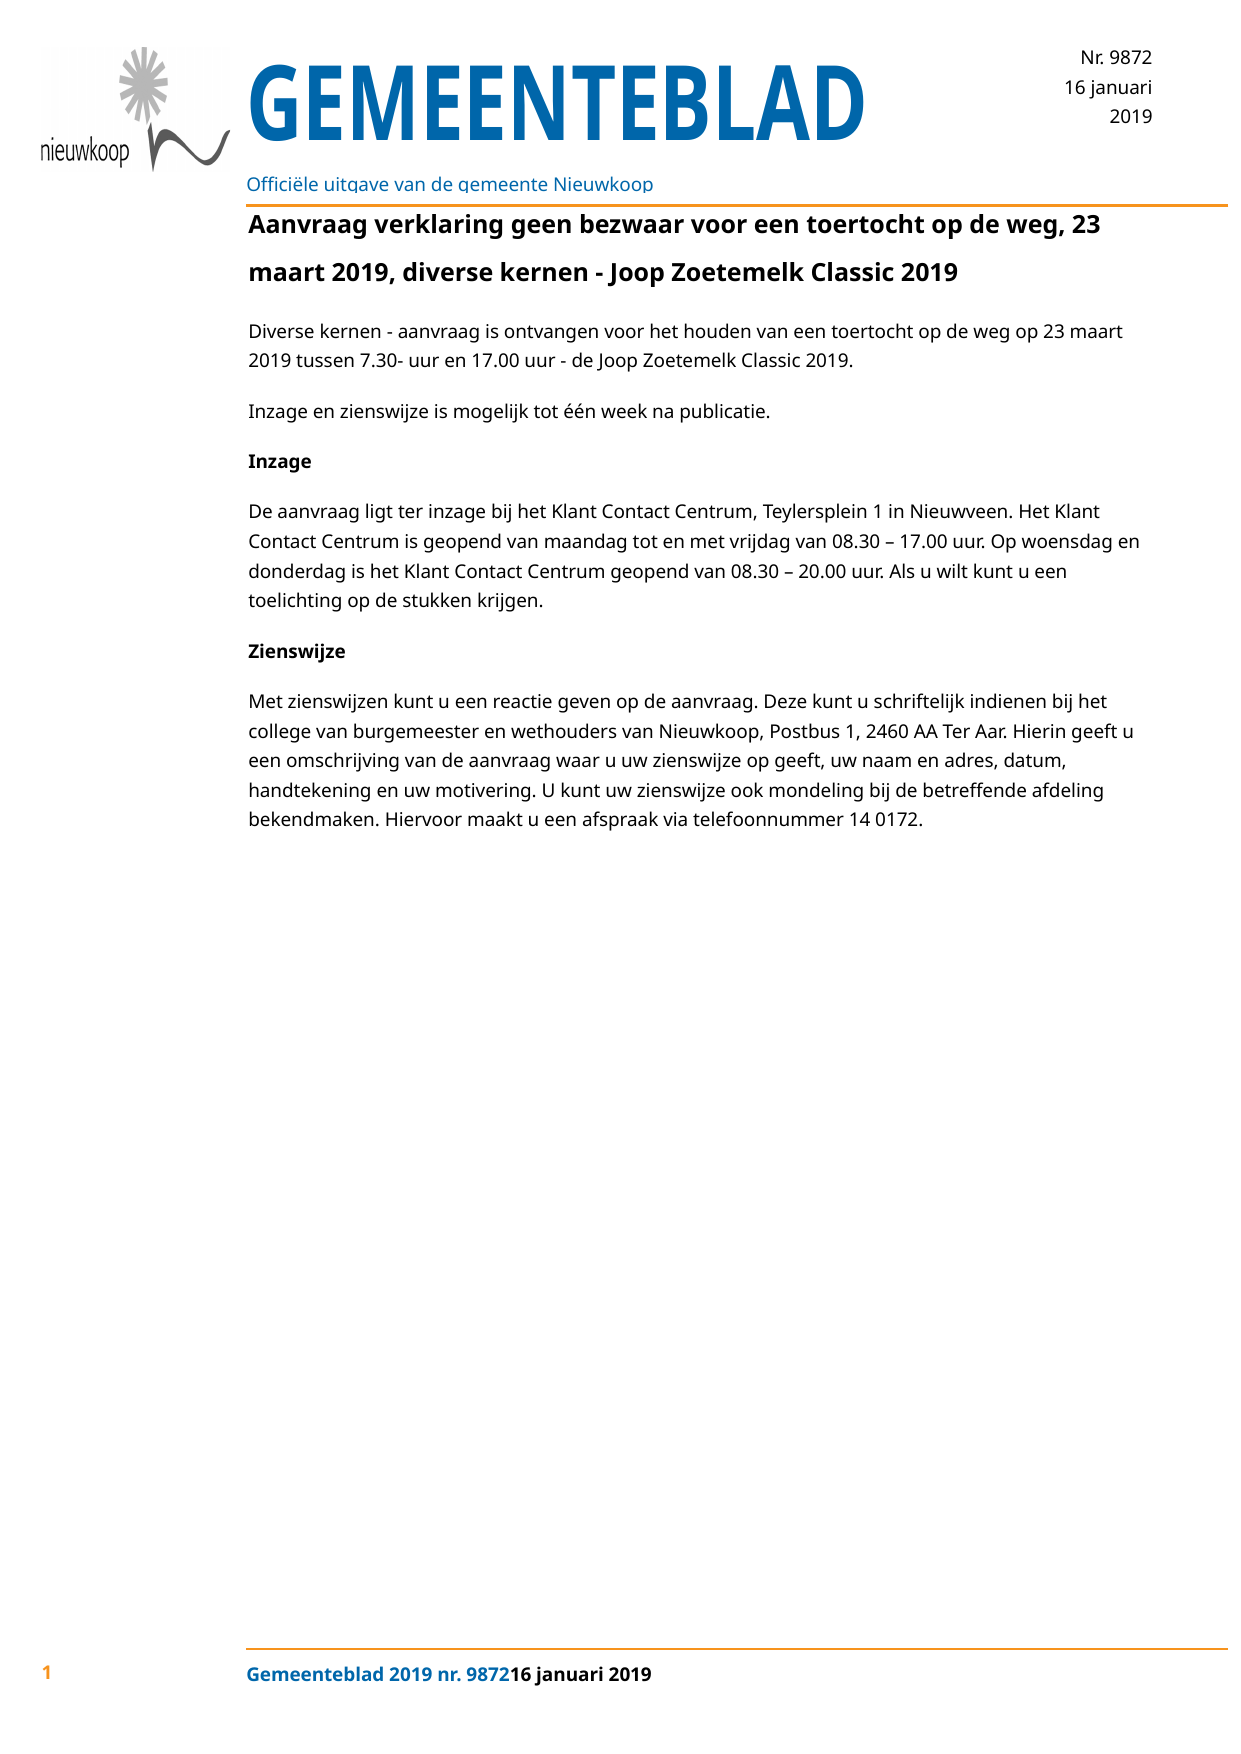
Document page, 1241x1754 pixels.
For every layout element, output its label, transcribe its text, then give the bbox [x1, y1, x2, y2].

text Inzage [248, 448, 1152, 474]
picture [41, 47, 231, 172]
text Aanvraag verklaring geen bezwaar voor een toertocht op de weg, 23 maart 2019, diverse kernen - Joop Zoetemelk Classic 2019 [248, 207, 1152, 288]
text Zienswijze [248, 638, 1152, 664]
text De aanvraag ligt ter inzage bij het Klant Contact Centrum, Teylersplein 1 in Nieuwveen. Het Klant Contact Centrum is geopend van maandag tot en met vrijdag van 08.30 – 17.00 uur. Op woensdag en donderdag is het Klant Contact Centrum geopend van 08.30 – 20.00 uur. Als u wilt kunt u een toelichting op de stukken krijgen. [248, 499, 1152, 613]
text Met zienswijzen kunt u een reactie geven op de aanvraag. Deze kunt u schriftelijk indienen bij het college van burgemeester en wethouders van Nieuwkoop, Postbus 1, 2460 AA Ter Aar. Hierin geeft u een omschrijving van de aanvraag waar u uw zienswijze op geeft, uw naam en adres, datum, handtekening en uw motivering. U kunt uw zienswijze ook mondeling bij de betreffende afdeling bekendmaken. Hiervoor maakt u een afspraak via telefoonnummer 14 0172. [248, 688, 1152, 832]
text Diverse kernen - aanvraag is ontvangen voor het houden van een toertocht op de weg op 23 maart 2019 tussen 7.30- uur en 17.00 uur - de Joop Zoetemelk Classic 2019. [248, 318, 1152, 373]
text Inzage en zienswijze is mogelijk tot één week na publicatie. [248, 398, 1152, 424]
